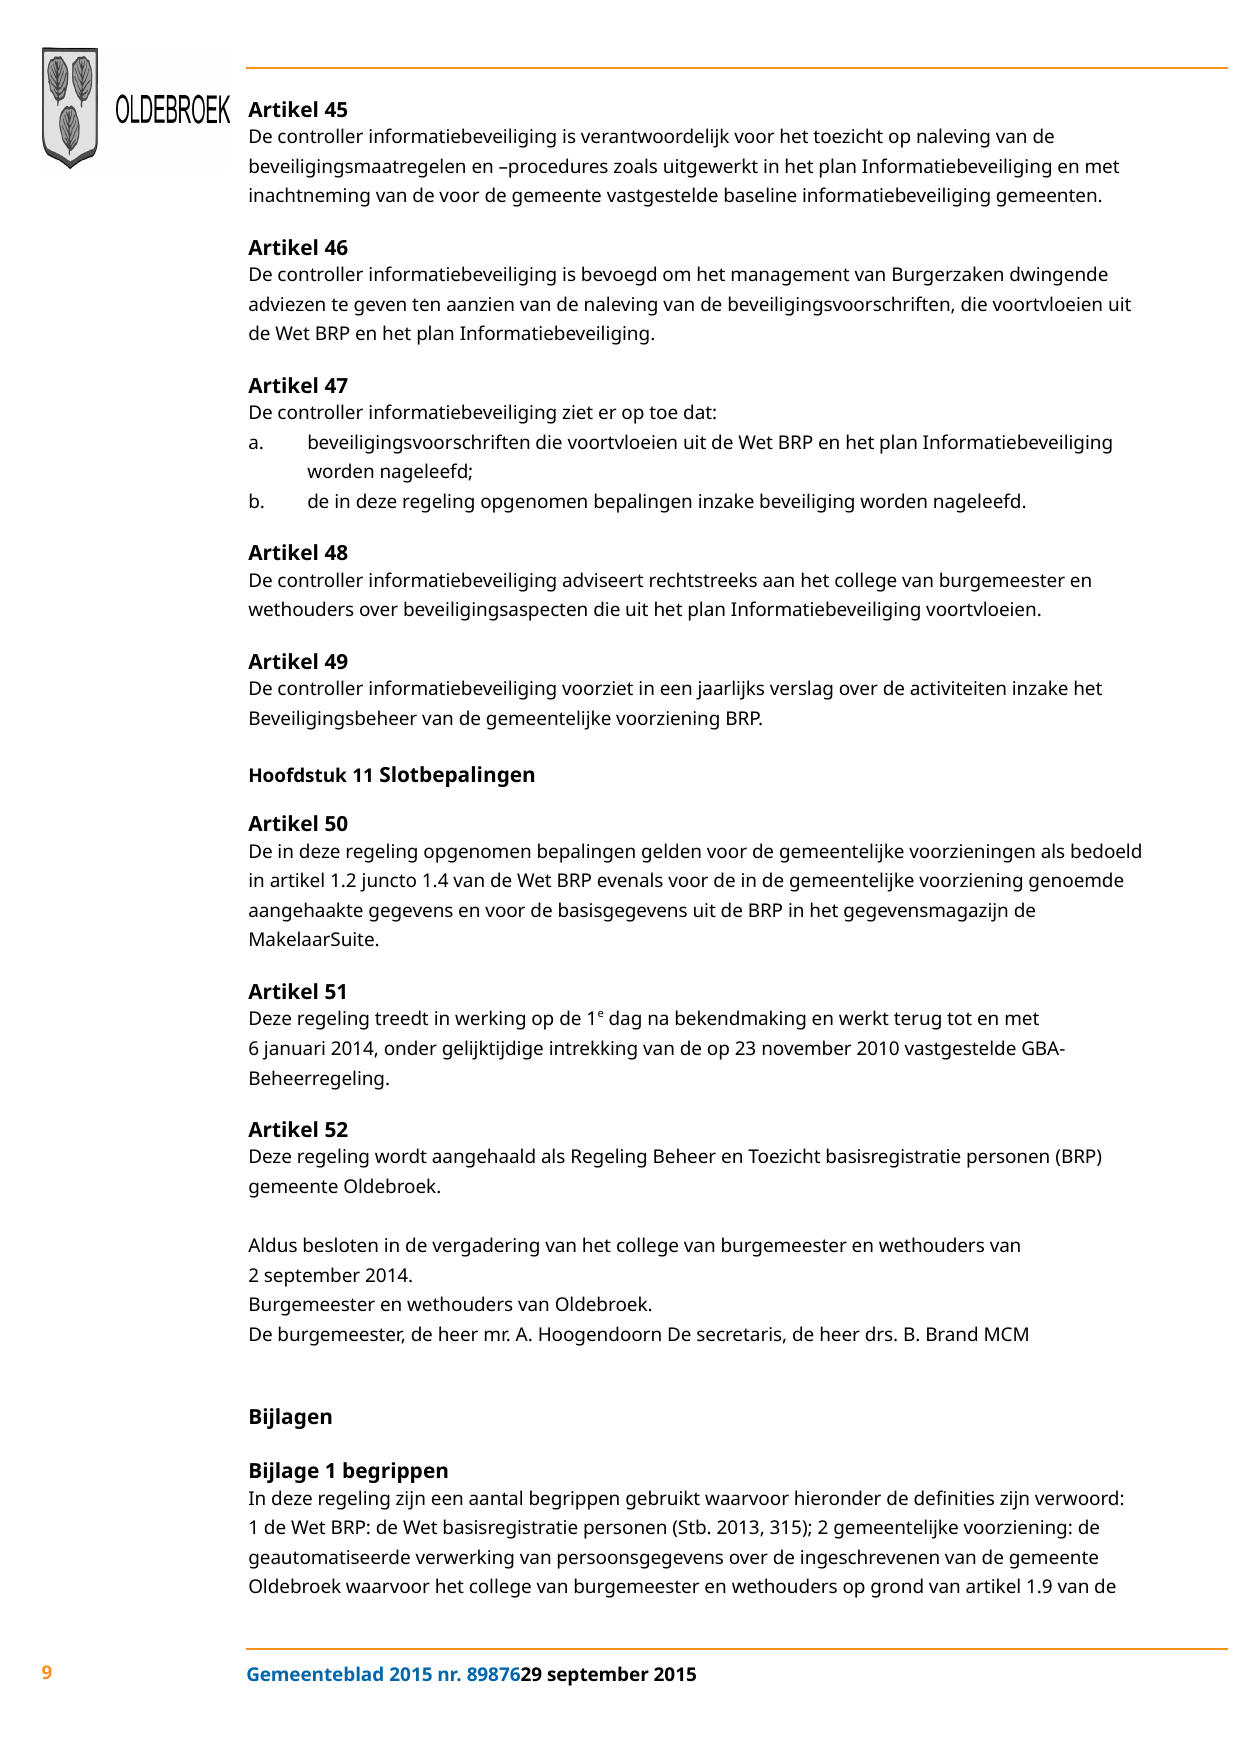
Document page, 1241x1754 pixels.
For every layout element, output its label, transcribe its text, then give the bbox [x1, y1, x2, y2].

text Deze regeling treedt in werking op de 1e dag na bekendmaking en werkt terug tot en met [248, 1006, 1152, 1031]
text 2 september 2014. [248, 1262, 1152, 1288]
text In deze regeling zijn een aantal begrippen gebruikt waarvoor hieronder de definities zijn verwoord: [248, 1485, 1152, 1510]
text De controller informatiebeveiliging ziet er op toe dat: [248, 399, 1152, 425]
text Artikel 47 [248, 371, 1152, 399]
text Artikel 52 [248, 1115, 1152, 1143]
text De burgemeester, de heer mr. A. Hoogendoorn De secretaris, de heer drs. B. Brand MCM [248, 1321, 1152, 1347]
text Deze regeling wordt aangehaald als Regeling Beheer en Toezicht basisregistratie personen (BRP) gemeente Oldebroek. [248, 1143, 1152, 1199]
list de in deze regeling opgenomen bepalingen inzake beveiliging worden nageleefd. [248, 488, 1152, 514]
text De controller informatiebeveiliging adviseert rechtstreeks aan het college van burgemeester en wethouders over beveiligingsaspecten die uit het plan Informatiebeveiliging voortvloeien. [248, 567, 1152, 622]
text 1 de Wet BRP: de Wet basisregistratie personen (Stb. 2013, 315); 2 gemeentelijke voorziening: de geautomatiseerde verwerking van persoonsgegevens over de ingeschrevenen van de gemeente Oldebroek waarvoor het college van burgemeester en wethouders op grond van artikel 1.9 van de [248, 1514, 1152, 1599]
text De controller informatiebeveiliging is verantwoordelijk voor het toezicht op naleving van de beveiligingsmaatregelen en –procedures zoals uitgewerkt in het plan Informatiebeveiliging en met inachtneming van de voor de gemeente vastgestelde baseline informatiebeveiliging gemeenten. [248, 123, 1152, 208]
text Artikel 45 [248, 95, 1152, 123]
list beveiligingsvoorschriften die voortvloeien uit de Wet BRP en het plan Informatiebeveiliging worden nageleefd; [248, 429, 1152, 484]
text Hoofdstuk 11 Slotbepalingen [248, 760, 1152, 789]
text Bijlage 1 begrippen [248, 1456, 1152, 1485]
text Aldus besloten in de vergadering van het college van burgemeester en wethouders van [248, 1232, 1152, 1258]
text Burgemeester en wethouders van Oldebroek. [248, 1291, 1152, 1317]
text Artikel 50 [248, 809, 1152, 838]
picture [41, 47, 231, 172]
text Artikel 46 [248, 233, 1152, 261]
text Artikel 49 [248, 647, 1152, 675]
text Artikel 51 [248, 977, 1152, 1006]
text Bijlagen [248, 1402, 1152, 1431]
text De controller informatiebeveiliging voorziet in een jaarlijks verslag over de activiteiten inzake het Beveiligingsbeheer van de gemeentelijke voorziening BRP. [248, 675, 1152, 731]
text De in deze regeling opgenomen bepalingen gelden voor de gemeentelijke voorzieningen als bedoeld in artikel 1.2 juncto 1.4 van de Wet BRP evenals voor de in de gemeentelijke voorziening genoemde aangehaakte gegevens en voor de basisgegevens uit de BRP in het gegevensmagazijn de MakelaarSuite. [248, 838, 1152, 952]
text De controller informatiebeveiliging is bevoegd om het management van Burgerzaken dwingende adviezen te geven ten aanzien van de naleving van de beveiligingsvoorschriften, die voortvloeien uit de Wet BRP en het plan Informatiebeveiliging. [248, 261, 1152, 346]
text Artikel 48 [248, 538, 1152, 567]
text 6 januari 2014, onder gelijktijdige intrekking van de op 23 november 2010 vastgestelde GBA-Beheerregeling. [248, 1035, 1152, 1090]
